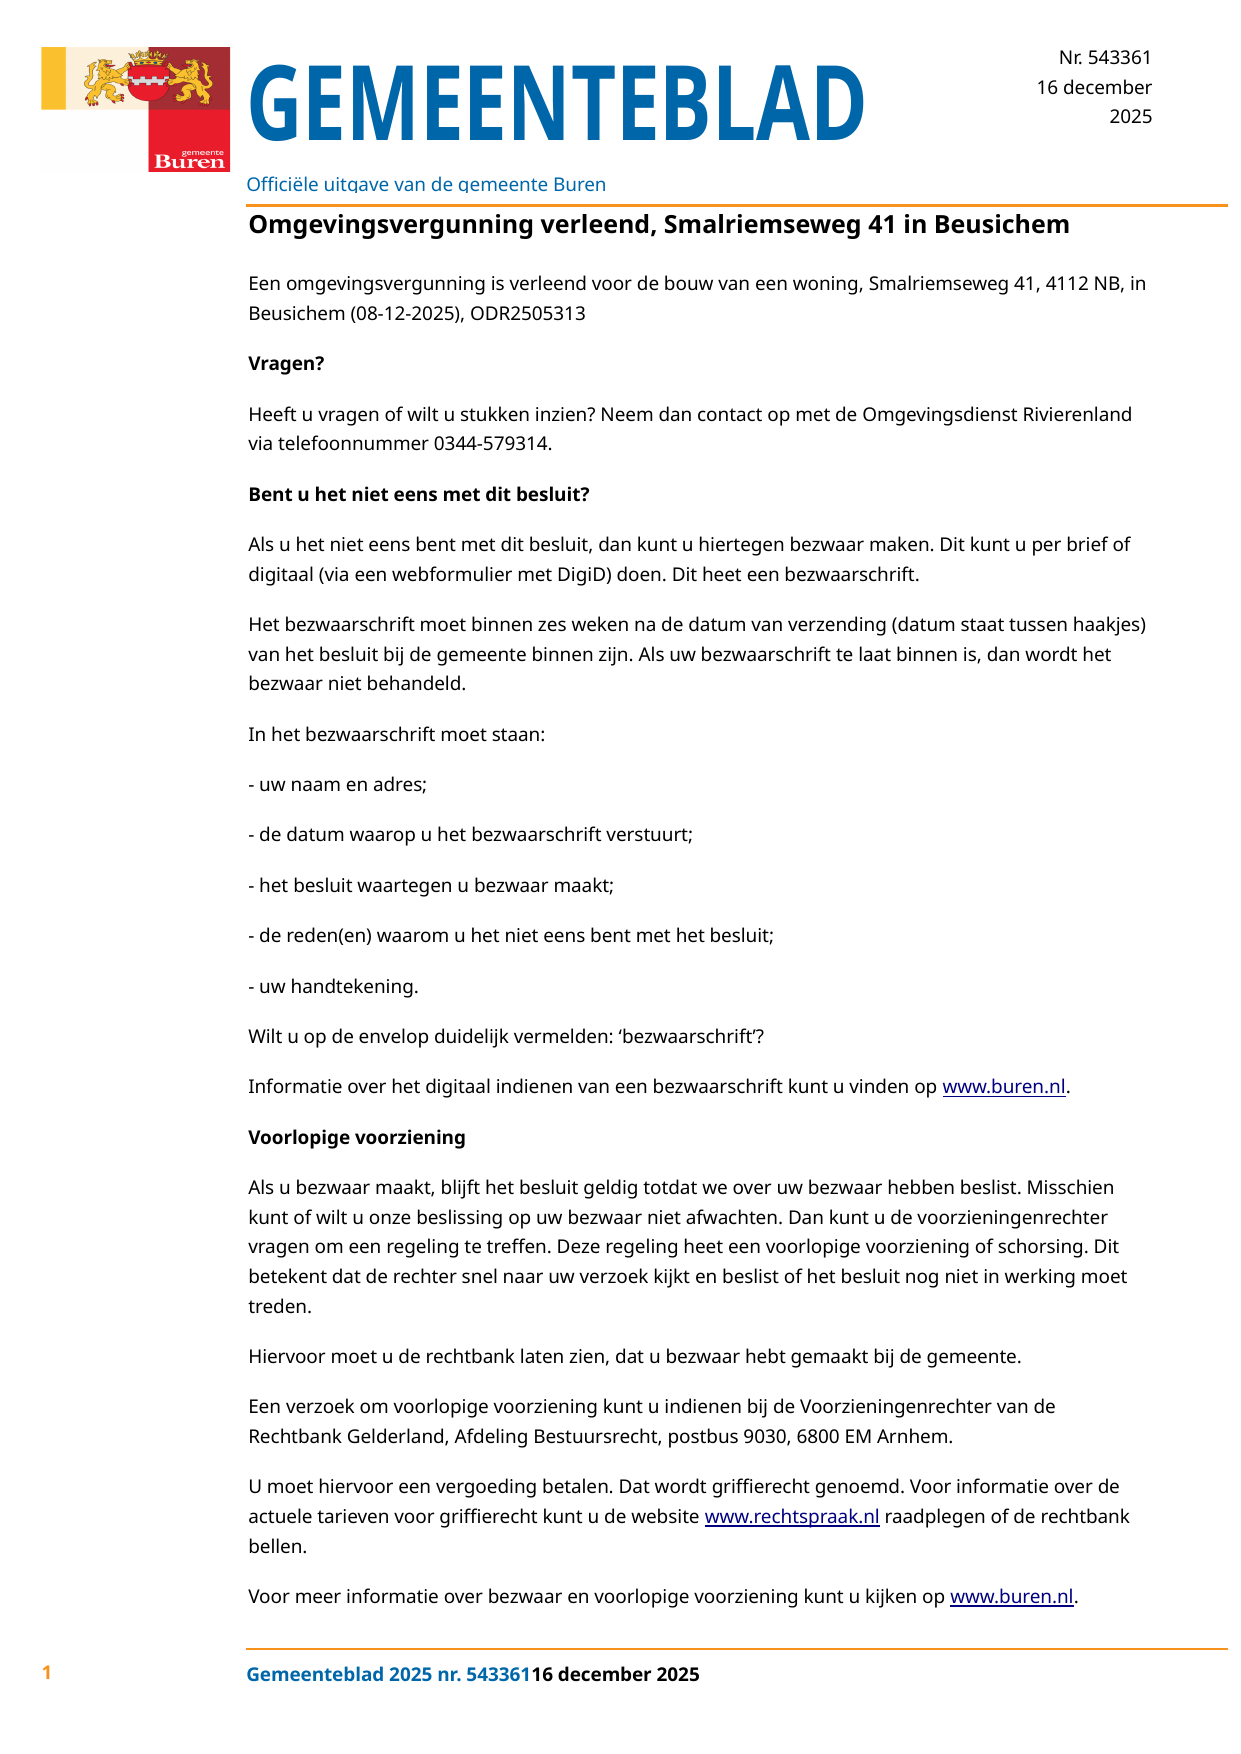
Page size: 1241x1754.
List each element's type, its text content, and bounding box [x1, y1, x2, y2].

text U moet hiervoor een vergoeding betalen. Dat wordt griffierecht genoemd. Voor informatie over de actuele tarieven voor griffierecht kunt u de website www.rechtspraak.nl raadplegen of de rechtbank bellen. [248, 1474, 1152, 1558]
text Hiervoor moet u de rechtbank laten zien, dat u bezwaar hebt gemaakt bij de gemeente. [248, 1343, 1152, 1369]
text Heeft u vragen of wilt u stukken inzien? Neem dan contact op met de Omgevingsdienst Rivierenland via telefoonnummer 0344-579314. [248, 401, 1152, 456]
text Een verzoek om voorlopige voorziening kunt u indienen bij de Voorzieningenrechter van de Rechtbank Gelderland, Afdeling Bestuursrecht, postbus 9030, 6800 EM Arnhem. [248, 1394, 1152, 1449]
text Omgevingsvergunning verleend, Smalriemseweg 41 in Beusichem [248, 207, 1152, 241]
text Een omgevingsvergunning is verleend voor de bouw van een woning, Smalriemseweg 41, 4112 NB, in Beusichem (08-12-2025), ODR2505313 [248, 270, 1152, 326]
text Wilt u op de envelop duidelijk vermelden: ‘bezwaarschrift’? [248, 1023, 1152, 1049]
text Informatie over het digitaal indienen van een bezwaarschrift kunt u vinden op www.buren.nl. [248, 1074, 1152, 1099]
text Voorlopige voorziening [248, 1124, 1152, 1150]
text - de datum waarop u het bezwaarschrift verstuurt; [248, 822, 1152, 847]
text - uw naam en adres; [248, 771, 1152, 797]
text - het besluit waartegen u bezwaar maakt; [248, 872, 1152, 898]
text Als u het niet eens bent met dit besluit, dan kunt u hiertegen bezwaar maken. Dit kunt u per brief of digitaal (via een webformulier met DigiD) doen. Dit heet een bezwaarschrift. [248, 531, 1152, 586]
text - de reden(en) waarom u het niet eens bent met het besluit; [248, 922, 1152, 948]
text Vragen? [248, 350, 1152, 376]
text Als u bezwaar maakt, blijft het besluit geldig totdat we over uw bezwaar hebben beslist. Misschien kunt of wilt u onze beslissing op uw bezwaar niet afwachten. Dan kunt u de voorzieningenrechter vragen om een regeling te treffen. Deze regeling heet een voorlopige voorziening of schorsing. Dit betekent dat de rechter snel naar uw verzoek kijkt en beslist of het besluit nog niet in werking moet treden. [248, 1174, 1152, 1318]
text Bent u het niet eens met dit besluit? [248, 481, 1152, 506]
text - uw handtekening. [248, 973, 1152, 998]
text Voor meer informatie over bezwaar en voorlopige voorziening kunt u kijken op www.buren.nl. [248, 1583, 1152, 1609]
text In het bezwaarschrift moet staan: [248, 721, 1152, 746]
picture [41, 47, 231, 172]
text Het bezwaarschrift moet binnen zes weken na de datum van verzending (datum staat tussen haakjes) van het besluit bij de gemeente binnen zijn. Als uw bezwaarschrift te laat binnen is, dan wordt het bezwaar niet behandeld. [248, 611, 1152, 696]
